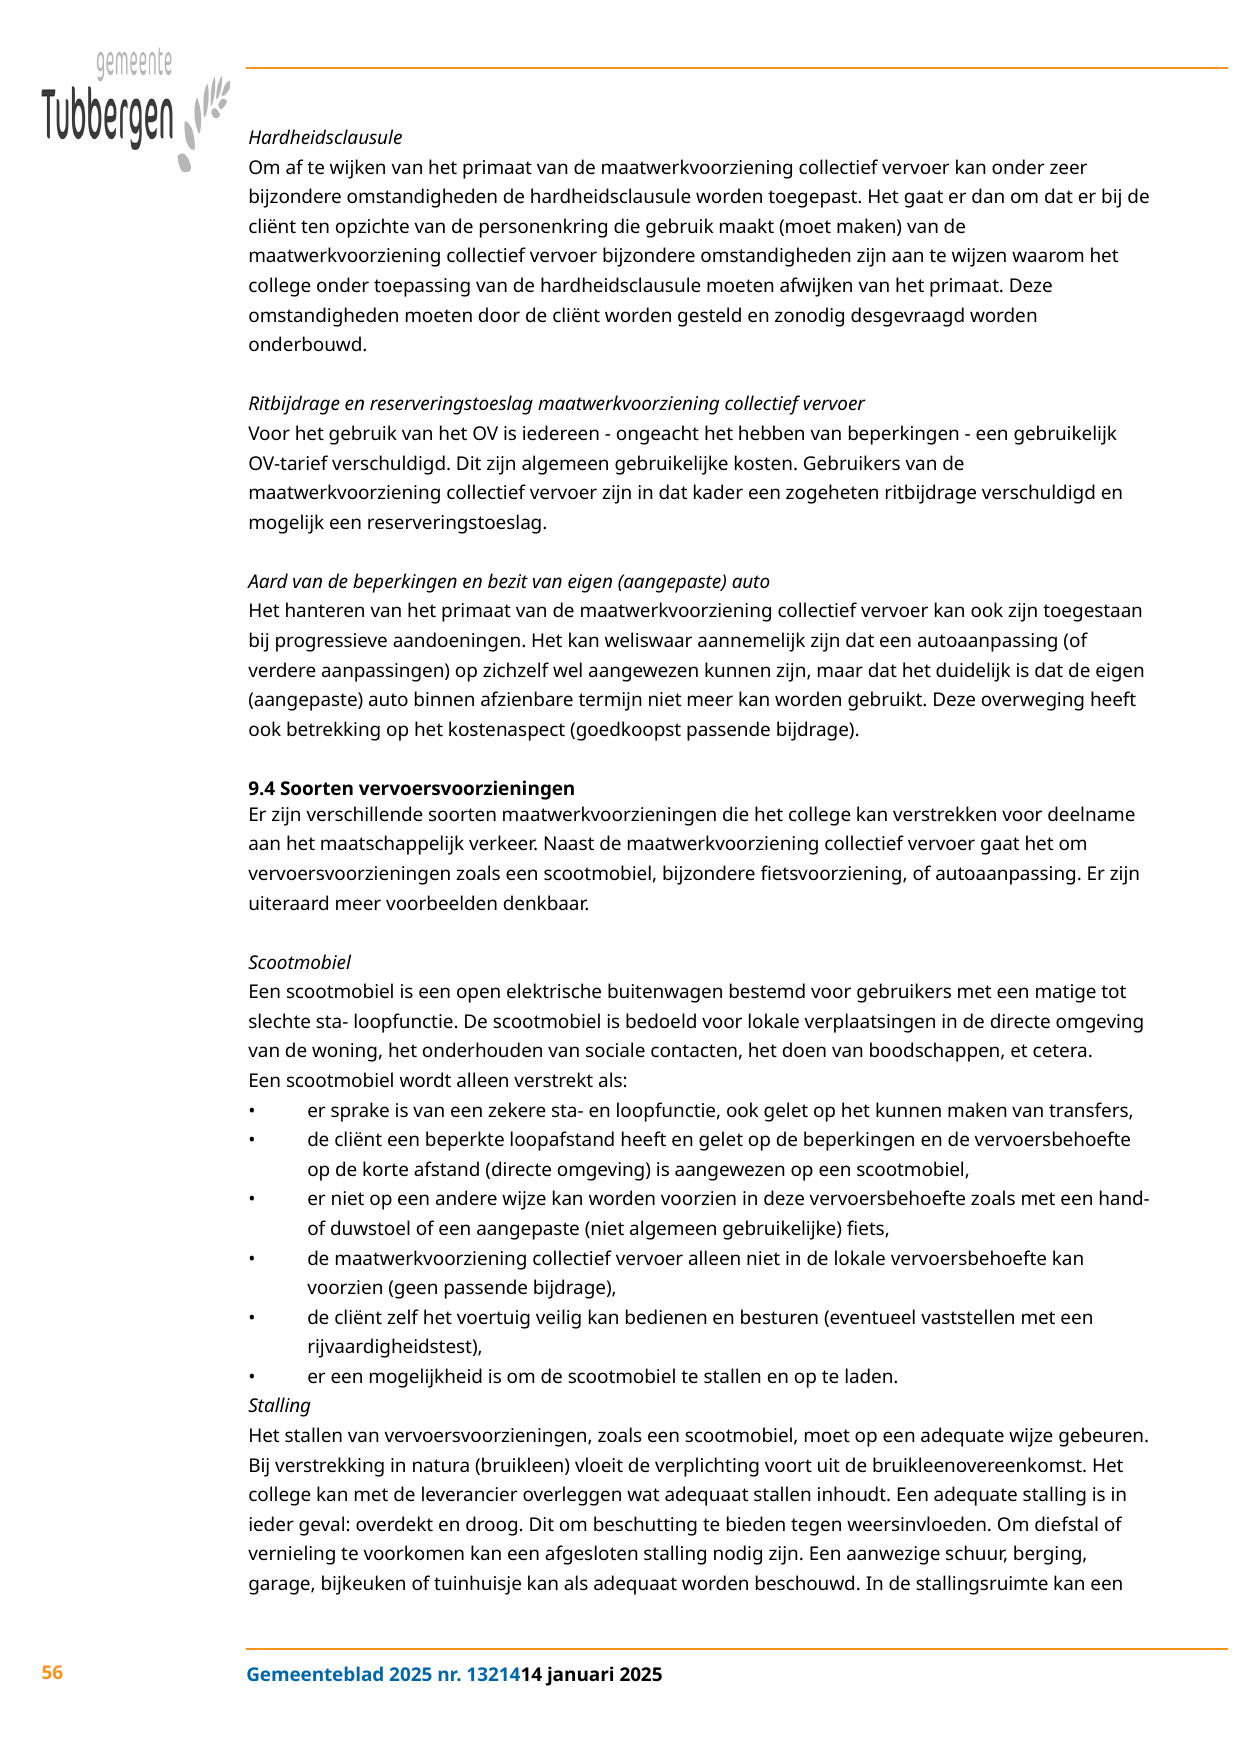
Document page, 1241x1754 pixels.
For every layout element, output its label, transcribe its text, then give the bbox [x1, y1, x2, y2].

list de cliënt een beperkte loopafstand heeft en gelet op de beperkingen en de vervoersbehoefte op de korte afstand (directe omgeving) is aangewezen op een scootmobiel, [248, 1126, 1152, 1182]
picture [41, 47, 231, 172]
list er niet op een andere wijze kan worden voorzien in deze vervoersbehoefte zoals met een hand- of duwstoel of een aangepaste (niet algemeen gebruikelijke) fiets, [248, 1186, 1152, 1241]
list er sprake is van een zekere sta- en loopfunctie, ook gelet op het kunnen maken van transfers, [248, 1097, 1152, 1122]
text Voor het gebruik van het OV is iedereen - ongeacht het hebben van beperkingen - een gebruikelijk OV-tarief verschuldigd. Dit zijn algemeen gebruikelijke kosten. Gebruikers van de maatwerkvoorziening collectief vervoer zijn in dat kader een zogeheten ritbijdrage verschuldigd en mogelijk een reserveringstoeslag. [248, 420, 1152, 535]
text Aard van de beperkingen en bezit van eigen (aangepaste) auto [248, 568, 1152, 594]
text Een scootmobiel is een open elektrische buitenwagen bestemd voor gebruikers met een matige tot slechte sta- loopfunctie. De scootmobiel is bedoeld voor lokale verplaatsingen in de directe omgeving van de woning, het onderhouden van sociale contacten, het doen van boodschappen, et cetera. [248, 978, 1152, 1063]
text Hardheidsclausule [248, 124, 1152, 150]
text 9.4 Soorten vervoersvoorzieningen [248, 775, 1152, 801]
text Ritbijdrage en reserveringstoeslag maatwerkvoorziening collectief vervoer [248, 391, 1152, 416]
list de cliënt zelf het voertuig veilig kan bedienen en besturen (eventueel vaststellen met een rijvaardigheidstest), [248, 1304, 1152, 1359]
text Om af te wijken van het primaat van de maatwerkvoorziening collectief vervoer kan onder zeer bijzondere omstandigheden de hardheidsclausule worden toegepast. Het gaat er dan om dat er bij de cliënt ten opzichte van de personenkring die gebruik maakt (moet maken) van de maatwerkvoorziening collectief vervoer bijzondere omstandigheden zijn aan te wijzen waarom het college onder toepassing van de hardheidsclausule moeten afwijken van het primaat. Deze omstandigheden moeten door de cliënt worden gesteld en zonodig desgevraagd worden onderbouwd. [248, 154, 1152, 357]
text Een scootmobiel wordt alleen verstrekt als: [248, 1067, 1152, 1093]
list de maatwerkvoorziening collectief vervoer alleen niet in de lokale vervoersbehoefte kan voorzien (geen passende bijdrage), [248, 1245, 1152, 1300]
text Scootmobiel [248, 949, 1152, 974]
text Het hanteren van het primaat van de maatwerkvoorziening collectief vervoer kan ook zijn toegestaan bij progressieve aandoeningen. Het kan weliswaar aannemelijk zijn dat een autoaanpassing (of verdere aanpassingen) op zichzelf wel aangewezen kunnen zijn, maar dat het duidelijk is dat de eigen (aangepaste) auto binnen afzienbare termijn niet meer kan worden gebruikt. Deze overweging heeft ook betrekking op het kostenaspect (goedkoopst passende bijdrage). [248, 598, 1152, 742]
text Er zijn verschillende soorten maatwerkvoorzieningen die het college kan verstrekken voor deelname aan het maatschappelijk verkeer. Naast de maatwerkvoorziening collectief vervoer gaat het om vervoersvoorzieningen zoals een scootmobiel, bijzondere fietsvoorziening, of autoaanpassing. Er zijn uiteraard meer voorbeelden denkbaar. [248, 801, 1152, 915]
text Stalling [248, 1393, 1152, 1418]
list er een mogelijkheid is om de scootmobiel te stallen en op te laden. [248, 1363, 1152, 1389]
text Het stallen van vervoersvoorzieningen, zoals een scootmobiel, moet op een adequate wijze gebeuren. Bij verstrekking in natura (bruikleen) vloeit de verplichting voort uit de bruikleenovereenkomst. Het college kan met de leverancier overleggen wat adequaat stallen inhoudt. Een adequate stalling is in ieder geval: overdekt en droog. Dit om beschutting te bieden tegen weersinvloeden. Om diefstal of vernieling te voorkomen kan een afgesloten stalling nodig zijn. Een aanwezige schuur, berging, garage, bijkeuken of tuinhuisje kan als adequaat worden beschouwd. In de stallingsruimte kan een [248, 1422, 1152, 1596]
